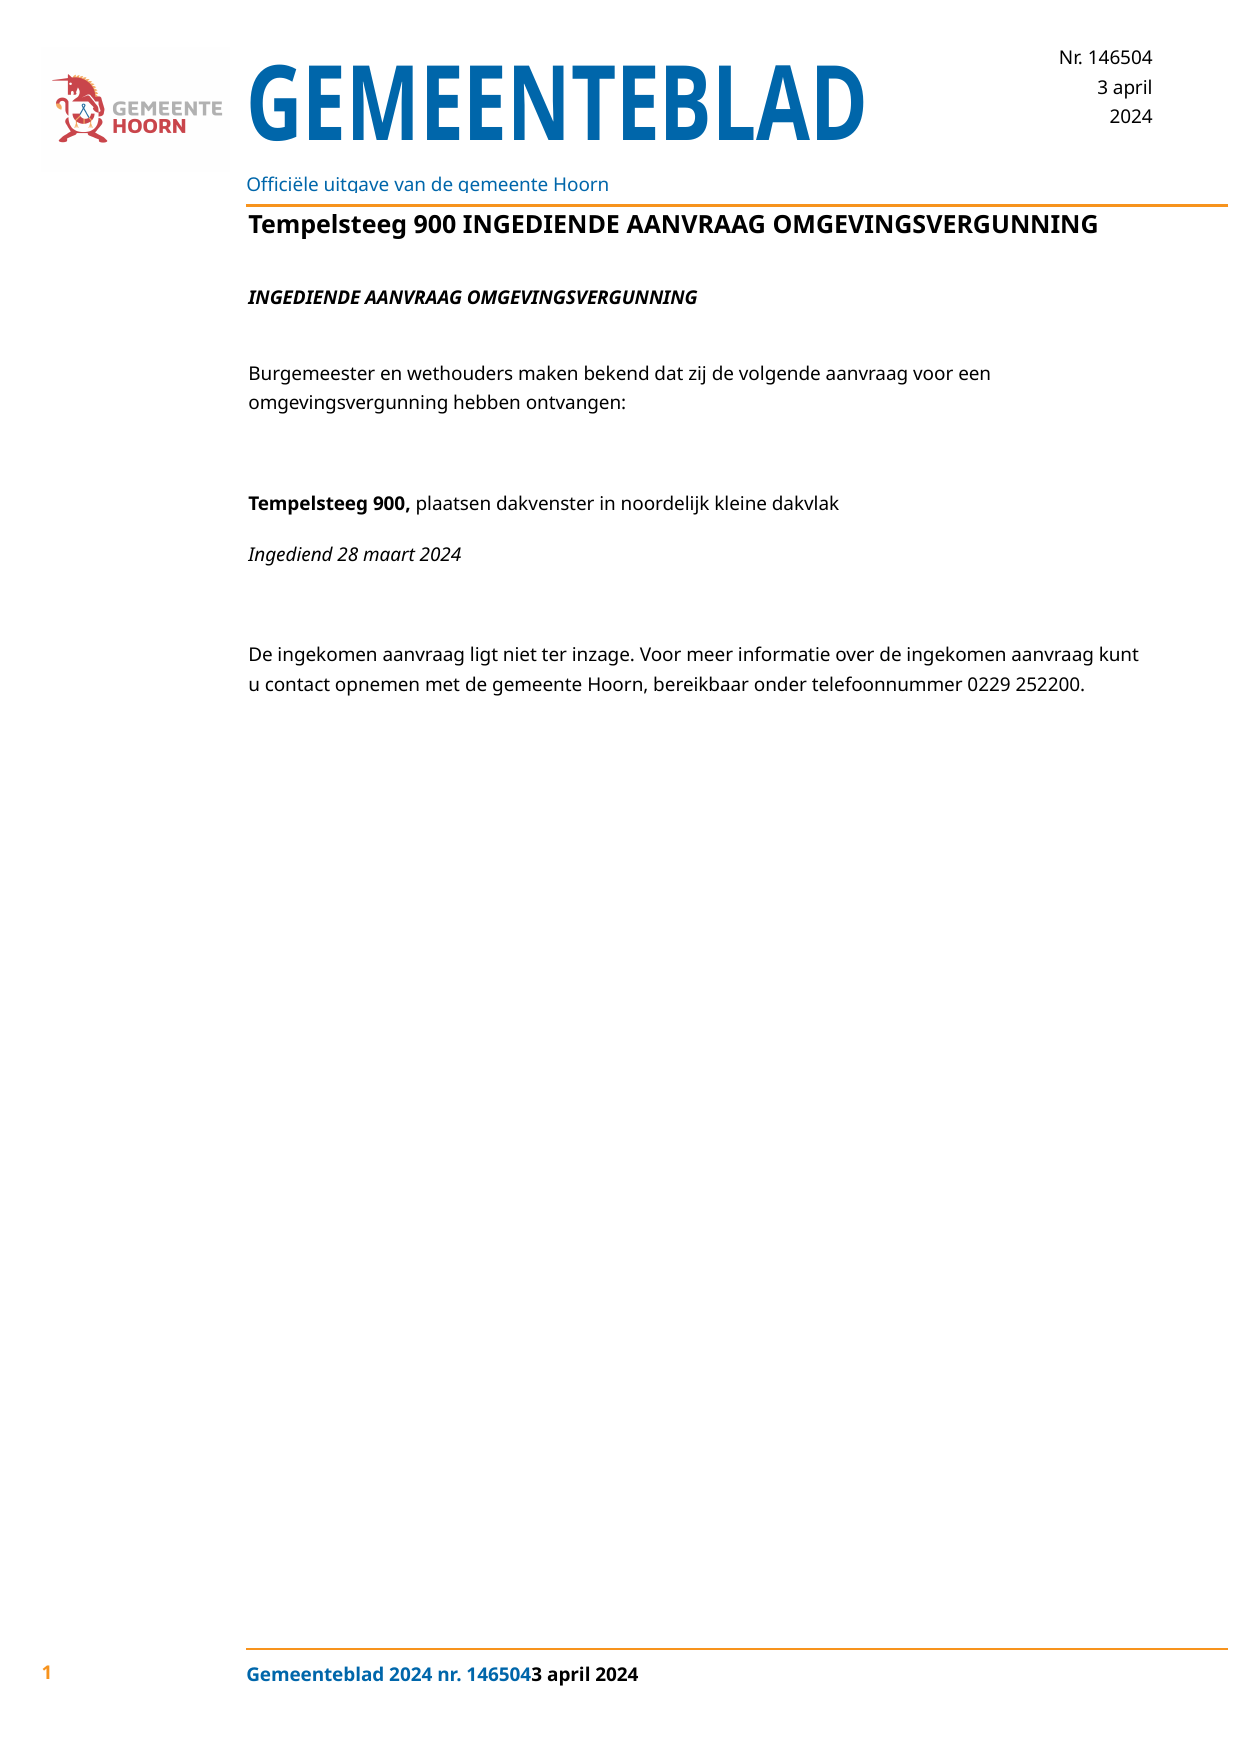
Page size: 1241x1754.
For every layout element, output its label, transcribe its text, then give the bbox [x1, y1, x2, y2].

text Tempelsteeg 900 INGEDIENDE AANVRAAG OMGEVINGSVERGUNNING [248, 207, 1152, 241]
text De ingekomen aanvraag ligt niet ter inzage. Voor meer informatie over de ingekomen aanvraag kunt u contact opnemen met de gemeente Hoorn, bereikbaar onder telefoonnummer 0229 252200. [248, 642, 1152, 697]
text Ingediend 28 maart 2024 [248, 541, 1152, 567]
text INGEDIENDE AANVRAAG OMGEVINGSVERGUNNING [248, 284, 1152, 309]
text Tempelsteeg 900, plaatsen dakvenster in noordelijk kleine dakvlak [248, 490, 1152, 516]
picture [41, 47, 231, 172]
text Burgemeester en wethouders maken bekend dat zij de volgende aanvraag voor een omgevingsvergunning hebben ontvangen: [248, 360, 1152, 415]
